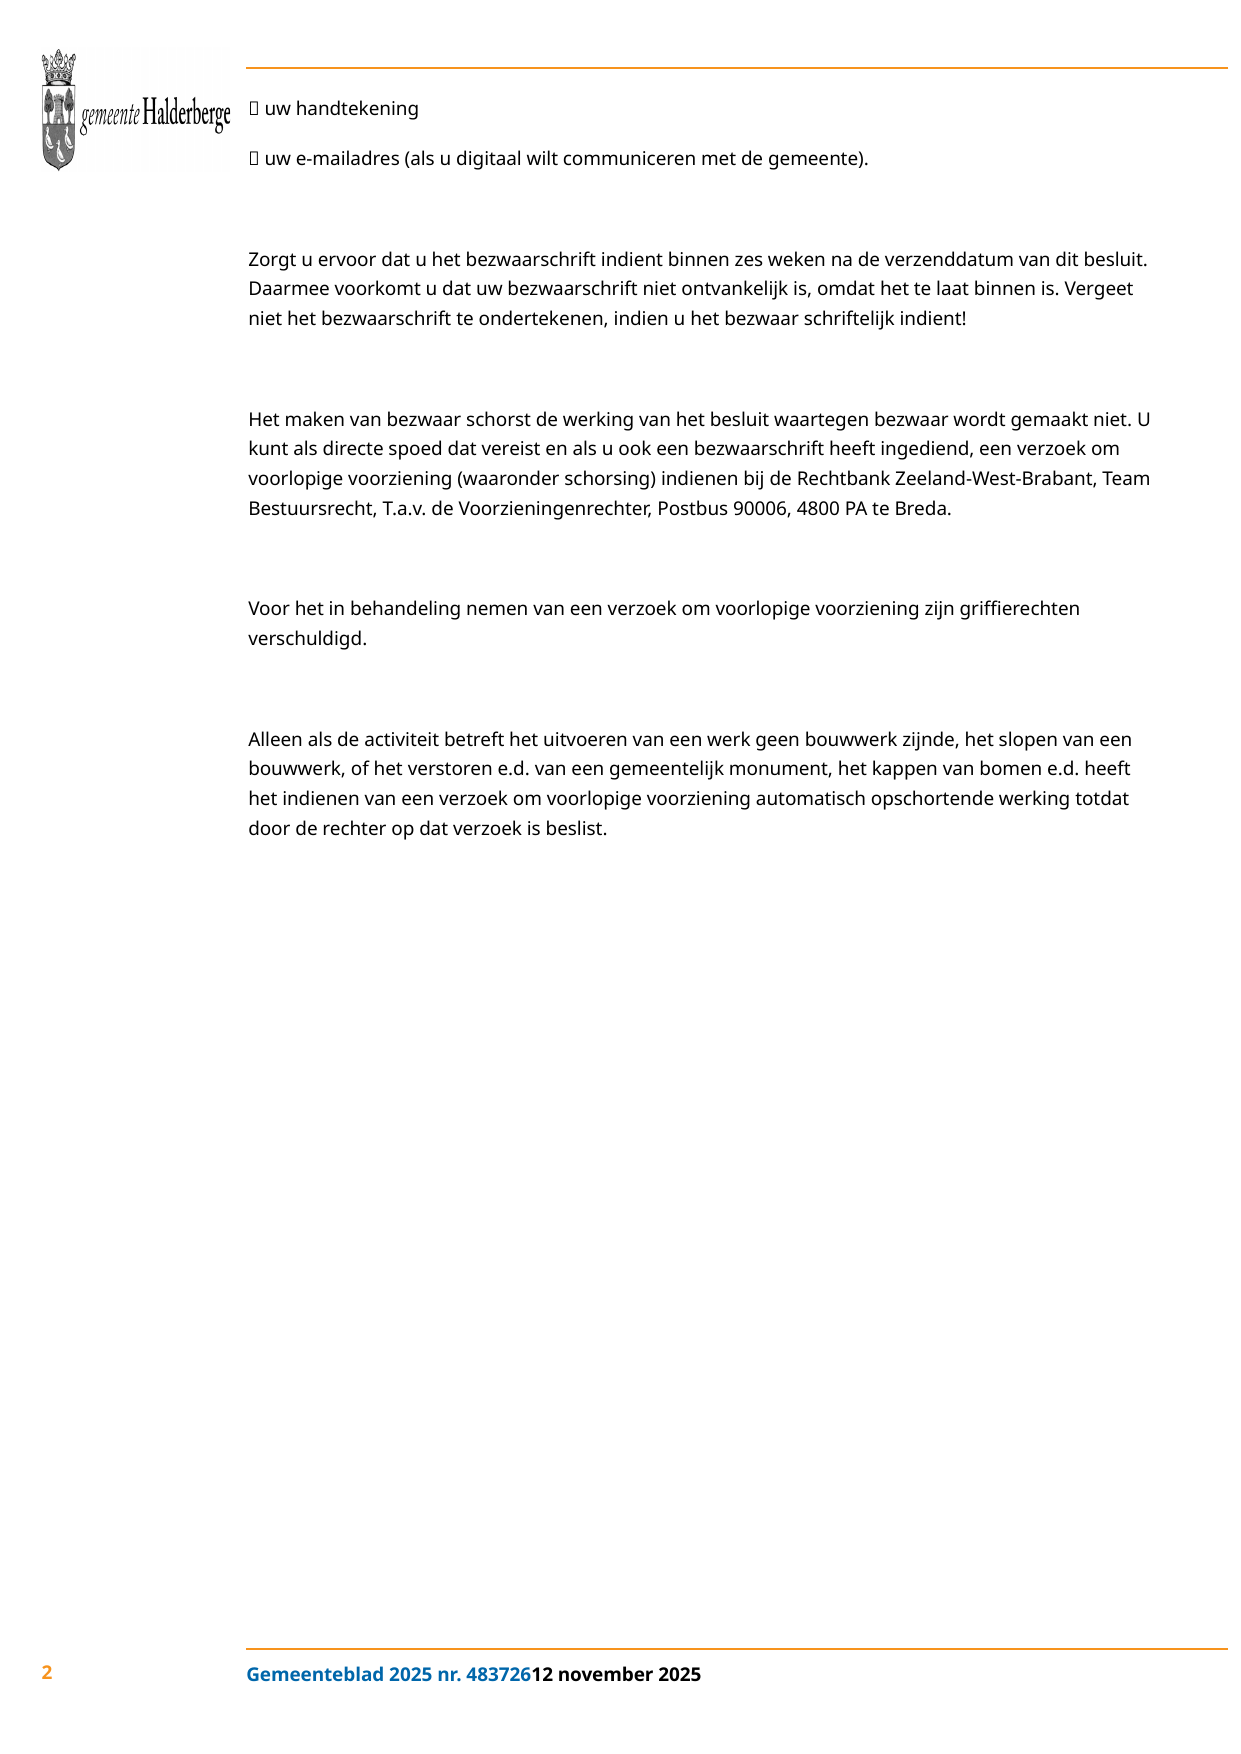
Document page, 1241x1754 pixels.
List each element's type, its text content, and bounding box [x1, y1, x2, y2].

picture [41, 47, 231, 172]
text  uw handtekening [248, 95, 1152, 121]
text Het maken van bezwaar schorst de werking van het besluit waartegen bezwaar wordt gemaakt niet. U kunt als directe spoed dat vereist en als u ook een bezwaarschrift heeft ingediend, een verzoek om voorlopige voorziening (waaronder schorsing) indienen bij de Rechtbank Zeeland-West-Brabant, Team Bestuursrecht, T.a.v. de Voorzieningenrechter, Postbus 90006, 4800 PA te Breda. [248, 406, 1152, 521]
text Zorgt u ervoor dat u het bezwaarschrift indient binnen zes weken na de verzenddatum van dit besluit. Daarmee voorkomt u dat uw bezwaarschrift niet ontvankelijk is, omdat het te laat binnen is. Vergeet niet het bezwaarschrift te ondertekenen, indien u het bezwaar schriftelijk indient! [248, 246, 1152, 331]
text Alleen als de activiteit betreft het uitvoeren van een werk geen bouwwerk zijnde, het slopen van een bouwwerk, of het verstoren e.d. van een gemeentelijk monument, het kappen van bomen e.d. heeft het indienen van een verzoek om voorlopige voorziening automatisch opschortende werking totdat door de rechter op dat verzoek is beslist. [248, 726, 1152, 841]
text Voor het in behandeling nemen van een verzoek om voorlopige voorziening zijn griffierechten verschuldigd. [248, 596, 1152, 651]
text  uw e-mailadres (als u digitaal wilt communiceren met de gemeente). [248, 145, 1152, 171]
